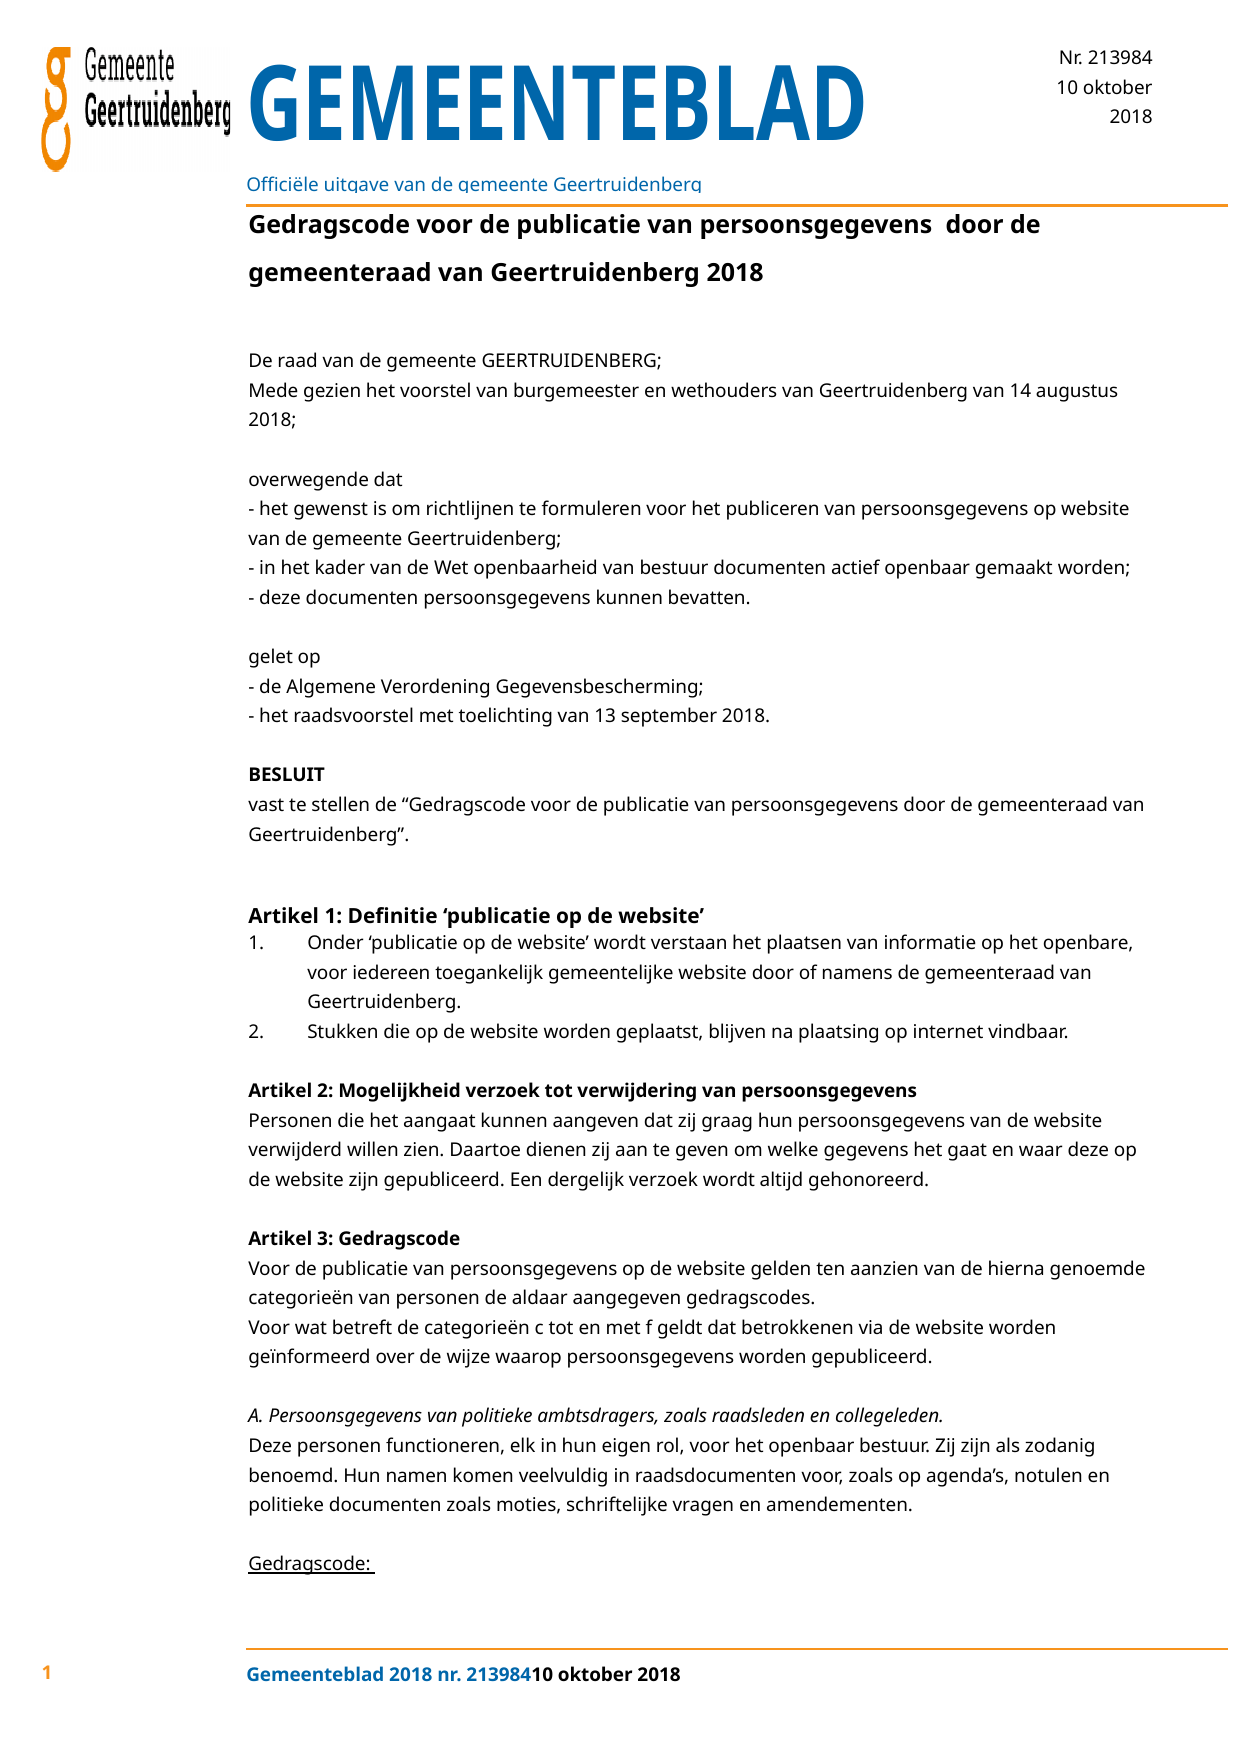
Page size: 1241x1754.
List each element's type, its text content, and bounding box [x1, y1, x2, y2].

text A. Persoonsgegevens van politieke ambtsdragers, zoals raadsleden en collegeleden. [248, 1403, 1152, 1428]
text vast te stellen de “Gedragscode voor de publicatie van persoonsgegevens door de gemeenteraad van Geertruidenberg”. [248, 791, 1152, 847]
text gelet op [248, 643, 1152, 669]
text - in het kader van de Wet openbaarheid van bestuur documenten actief openbaar gemaakt worden; [248, 554, 1152, 580]
text Artikel 1: Definitie ‘publicatie op de website’ [248, 901, 1152, 929]
text Voor de publicatie van persoonsgegevens op de website gelden ten aanzien van de hierna genoemde categorieën van personen de aldaar aangegeven gedragscodes. [248, 1255, 1152, 1310]
text Gedragscode voor de publicatie van persoonsgegevens door de gemeenteraad van Geertruidenberg 2018 [248, 207, 1152, 288]
text BESLUIT [248, 762, 1152, 787]
list Onder ‘publicatie op de website’ wordt verstaan het plaatsen van informatie op het openbare, voor iedereen toegankelijk gemeentelijke website door of namens de gemeenteraad van Geertruidenberg. [248, 929, 1152, 1014]
text Deze personen functioneren, elk in hun eigen rol, voor het openbaar bestuur. Zij zijn als zodanig benoemd. Hun namen komen veelvuldig in raadsdocumenten voor, zoals op agenda’s, notulen en politieke documenten zoals moties, schriftelijke vragen en amendementen. [248, 1432, 1152, 1517]
text - het gewenst is om richtlijnen te formuleren voor het publiceren van persoonsgegevens op website van de gemeente Geertruidenberg; [248, 495, 1152, 551]
text Voor wat betreft de categorieën c tot en met f geldt dat betrokkenen via de website worden geïnformeerd over de wijze waarop persoonsgegevens worden gepubliceerd. [248, 1314, 1152, 1369]
text Mede gezien het voorstel van burgemeester en wethouders van Geertruidenberg van 14 augustus 2018; [248, 377, 1152, 432]
text - de Algemene Verordening Gegevensbescherming; [248, 673, 1152, 699]
text overwegende dat [248, 466, 1152, 492]
text Personen die het aangaat kunnen aangeven dat zij graag hun persoonsgegevens van de website verwijderd willen zien. Daartoe dienen zij aan te geven om welke gegevens het gaat en waar deze op de website zijn gepubliceerd. Een dergelijk verzoek wordt altijd gehonoreerd. [248, 1107, 1152, 1192]
text Artikel 2: Mogelijkheid verzoek tot verwijdering van persoonsgegevens [248, 1077, 1152, 1103]
text Artikel 3: Gedragscode [248, 1225, 1152, 1251]
picture [41, 47, 231, 172]
text Gedragscode: [248, 1551, 1152, 1576]
list Stukken die op de website worden geplaatst, blijven na plaatsing op internet vindbaar. [248, 1018, 1152, 1044]
text - het raadsvoorstel met toelichting van 13 september 2018. [248, 702, 1152, 728]
text De raad van de gemeente GEERTRUIDENBERG; [248, 347, 1152, 373]
text - deze documenten persoonsgegevens kunnen bevatten. [248, 584, 1152, 610]
